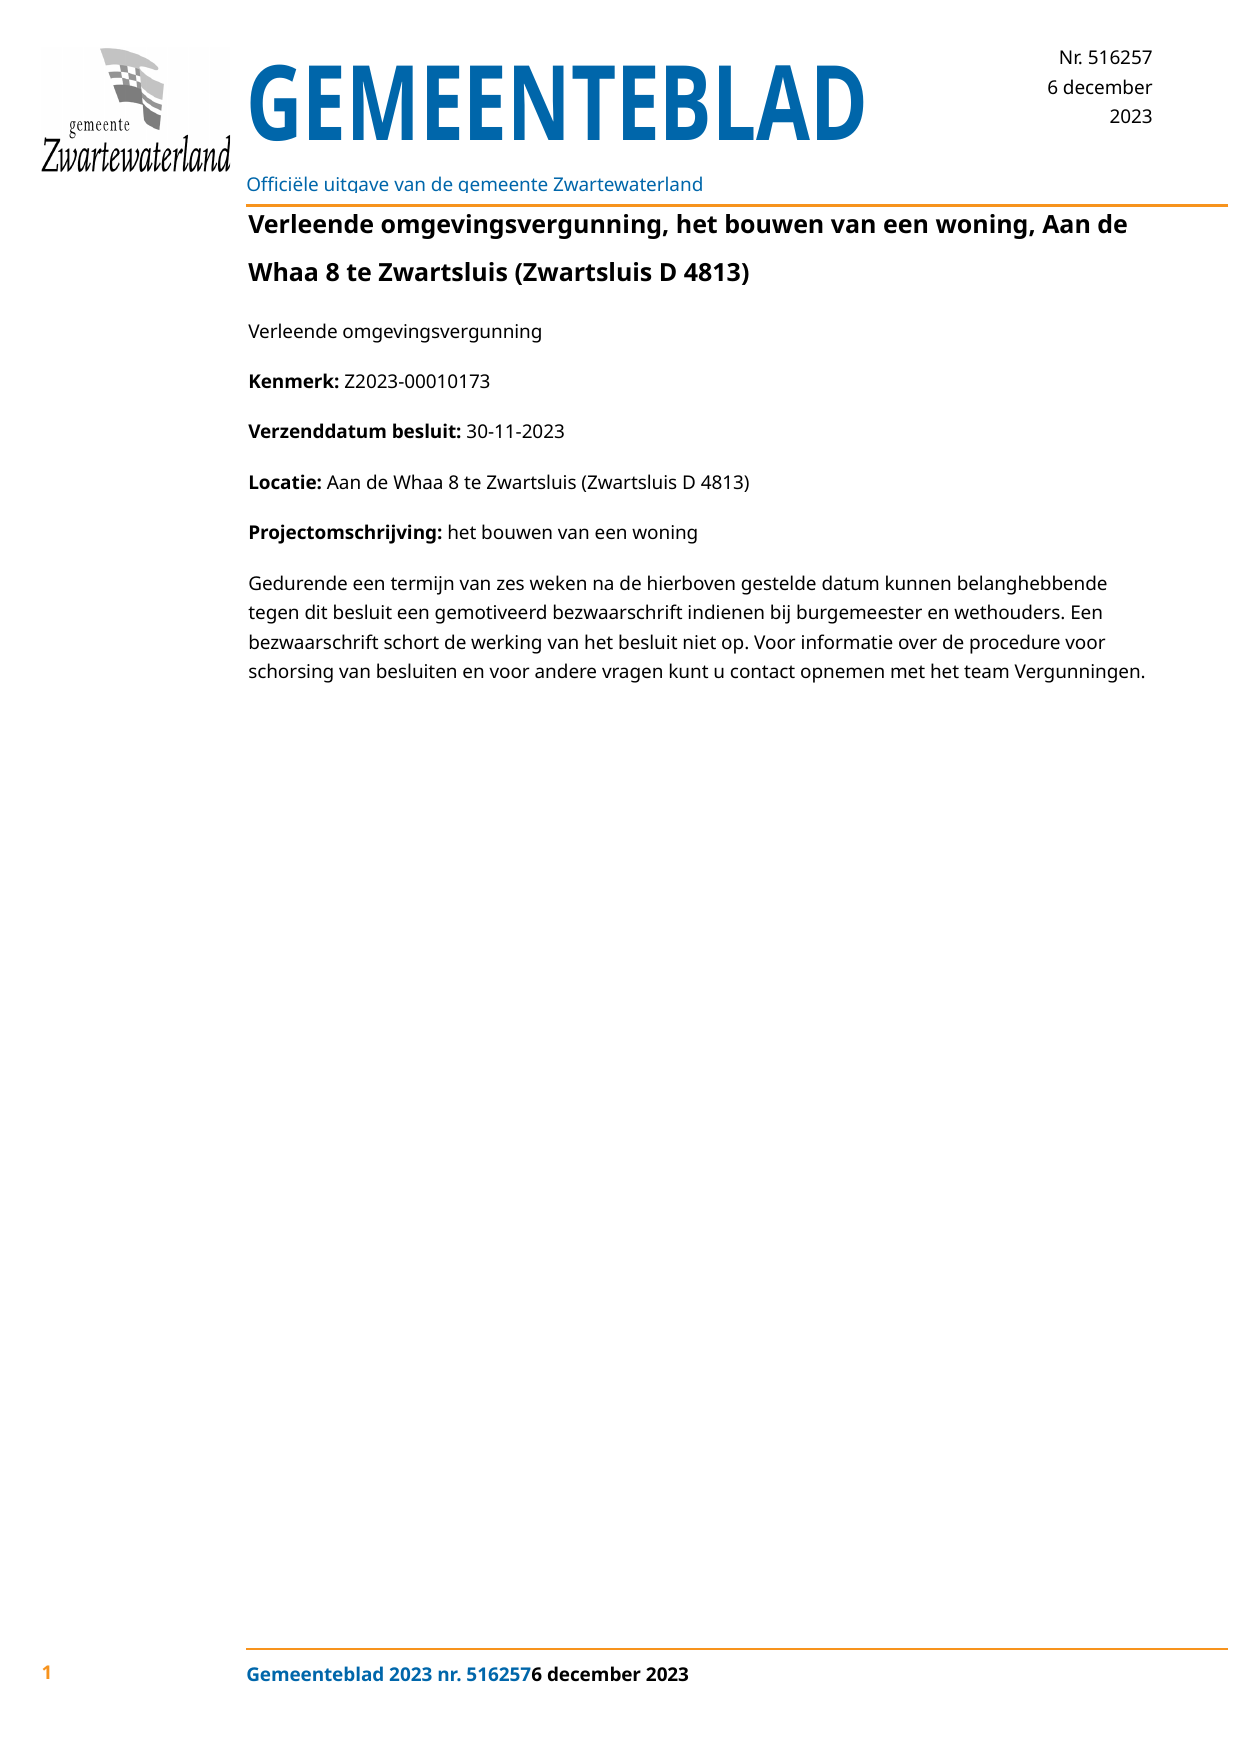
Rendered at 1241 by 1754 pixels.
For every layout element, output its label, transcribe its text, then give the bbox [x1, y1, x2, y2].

text Verleende omgevingsvergunning, het bouwen van een woning, Aan de Whaa 8 te Zwartsluis (Zwartsluis D 4813) [248, 207, 1152, 288]
text Verleende omgevingsvergunning [248, 318, 1152, 344]
text Locatie: Aan de Whaa 8 te Zwartsluis (Zwartsluis D 4813) [248, 469, 1152, 495]
picture [41, 47, 231, 172]
text Kenmerk: Z2023-00010173 [248, 368, 1152, 394]
text Gedurende een termijn van zes weken na de hierboven gestelde datum kunnen belanghebbende tegen dit besluit een gemotiveerd bezwaarschrift indienen bij burgemeester en wethouders. Een bezwaarschrift schort de werking van het besluit niet op. Voor informatie over de procedure voor schorsing van besluiten en voor andere vragen kunt u contact opnemen met het team Vergunningen. [248, 570, 1152, 684]
text Projectomschrijving: het bouwen van een woning [248, 519, 1152, 545]
text Verzenddatum besluit: 30-11-2023 [248, 419, 1152, 444]
